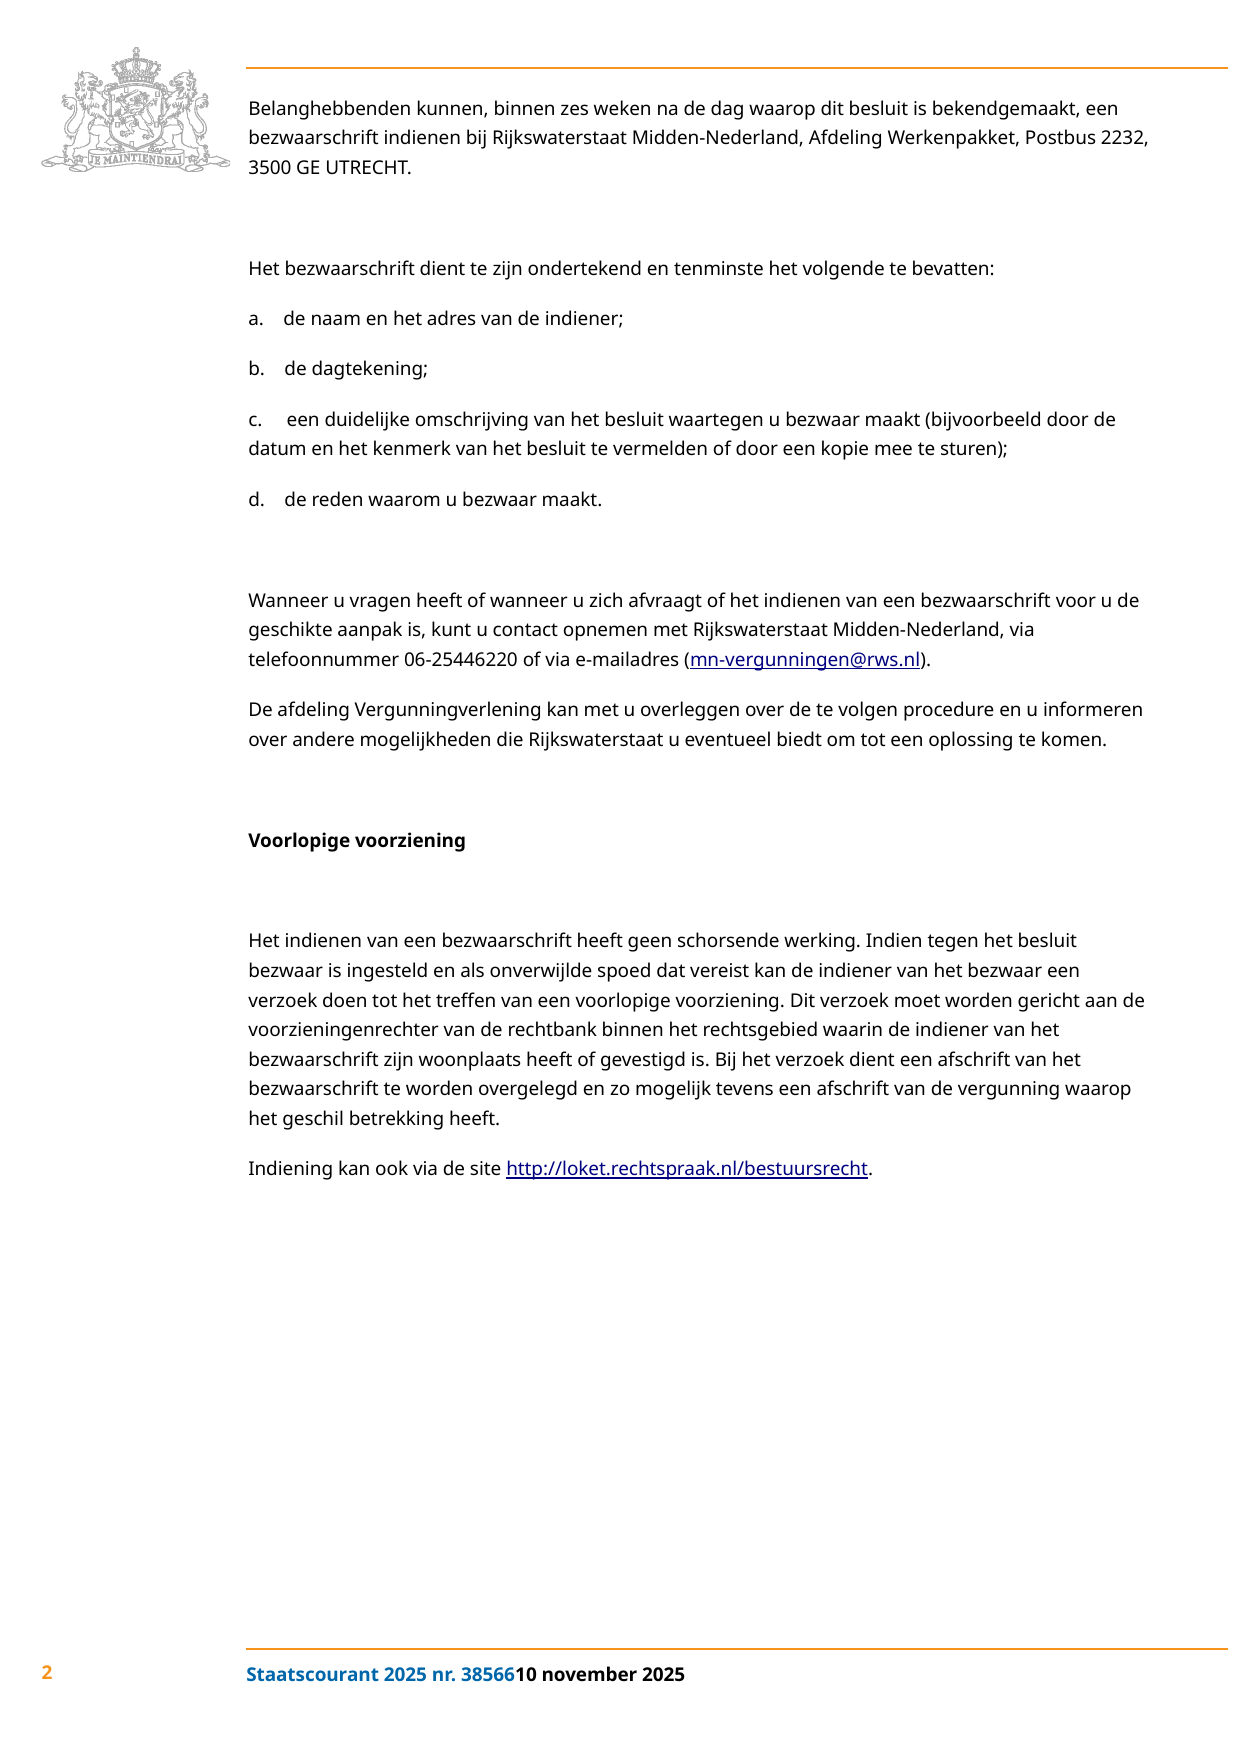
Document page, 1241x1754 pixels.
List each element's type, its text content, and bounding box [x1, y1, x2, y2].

text c. een duidelijke omschrijving van het besluit waartegen u bezwaar maakt (bijvoorbeeld door de datum en het kenmerk van het besluit te vermelden of door een kopie mee te sturen); [248, 406, 1152, 461]
text Het bezwaarschrift dient te zijn ondertekend en tenminste het volgende te bevatten: [248, 255, 1152, 281]
picture [41, 47, 231, 172]
text d. de reden waarom u bezwaar maakt. [248, 486, 1152, 512]
text a. de naam en het adres van de indiener; [248, 305, 1152, 331]
text Wanneer u vragen heeft of wanneer u zich afvraagt of het indienen van een bezwaarschrift voor u de geschikte aanpak is, kunt u contact opnemen met Rijkswaterstaat Midden-Nederland, via telefoonnummer 06-25446220 of via e-mailadres (mn-vergunningen@rws.nl). [248, 587, 1152, 672]
text b. de dagtekening; [248, 356, 1152, 381]
text Het indienen van een bezwaarschrift heeft geen schorsende werking. Indien tegen het besluit bezwaar is ingesteld en als onverwijlde spoed dat vereist kan de indiener van het bezwaar een verzoek doen tot het treffen van een voorlopige voorziening. Dit verzoek moet worden gericht aan de voorzieningenrechter van de rechtbank binnen het rechtsgebied waarin de indiener van het bezwaarschrift zijn woonplaats heeft of gevestigd is. Bij het verzoek dient een afschrift van het bezwaarschrift te worden overgelegd en zo mogelijk tevens een afschrift van de vergunning waarop het geschil betrekking heeft. [248, 928, 1152, 1131]
text Belanghebbenden kunnen, binnen zes weken na de dag waarop dit besluit is bekendgemaakt, een bezwaarschrift indienen bij Rijkswaterstaat Midden-Nederland, Afdeling Werkenpakket, Postbus 2232, 3500 GE UTRECHT. [248, 95, 1152, 180]
text De afdeling Vergunningverlening kan met u overleggen over de te volgen procedure en u informeren over andere mogelijkheden die Rijkswaterstaat u eventueel biedt om tot een oplossing te komen. [248, 696, 1152, 752]
text Indiening kan ook via de site http://loket.rechtspraak.nl/bestuursrecht. [248, 1156, 1152, 1181]
text Voorlopige voorziening [248, 827, 1152, 853]
